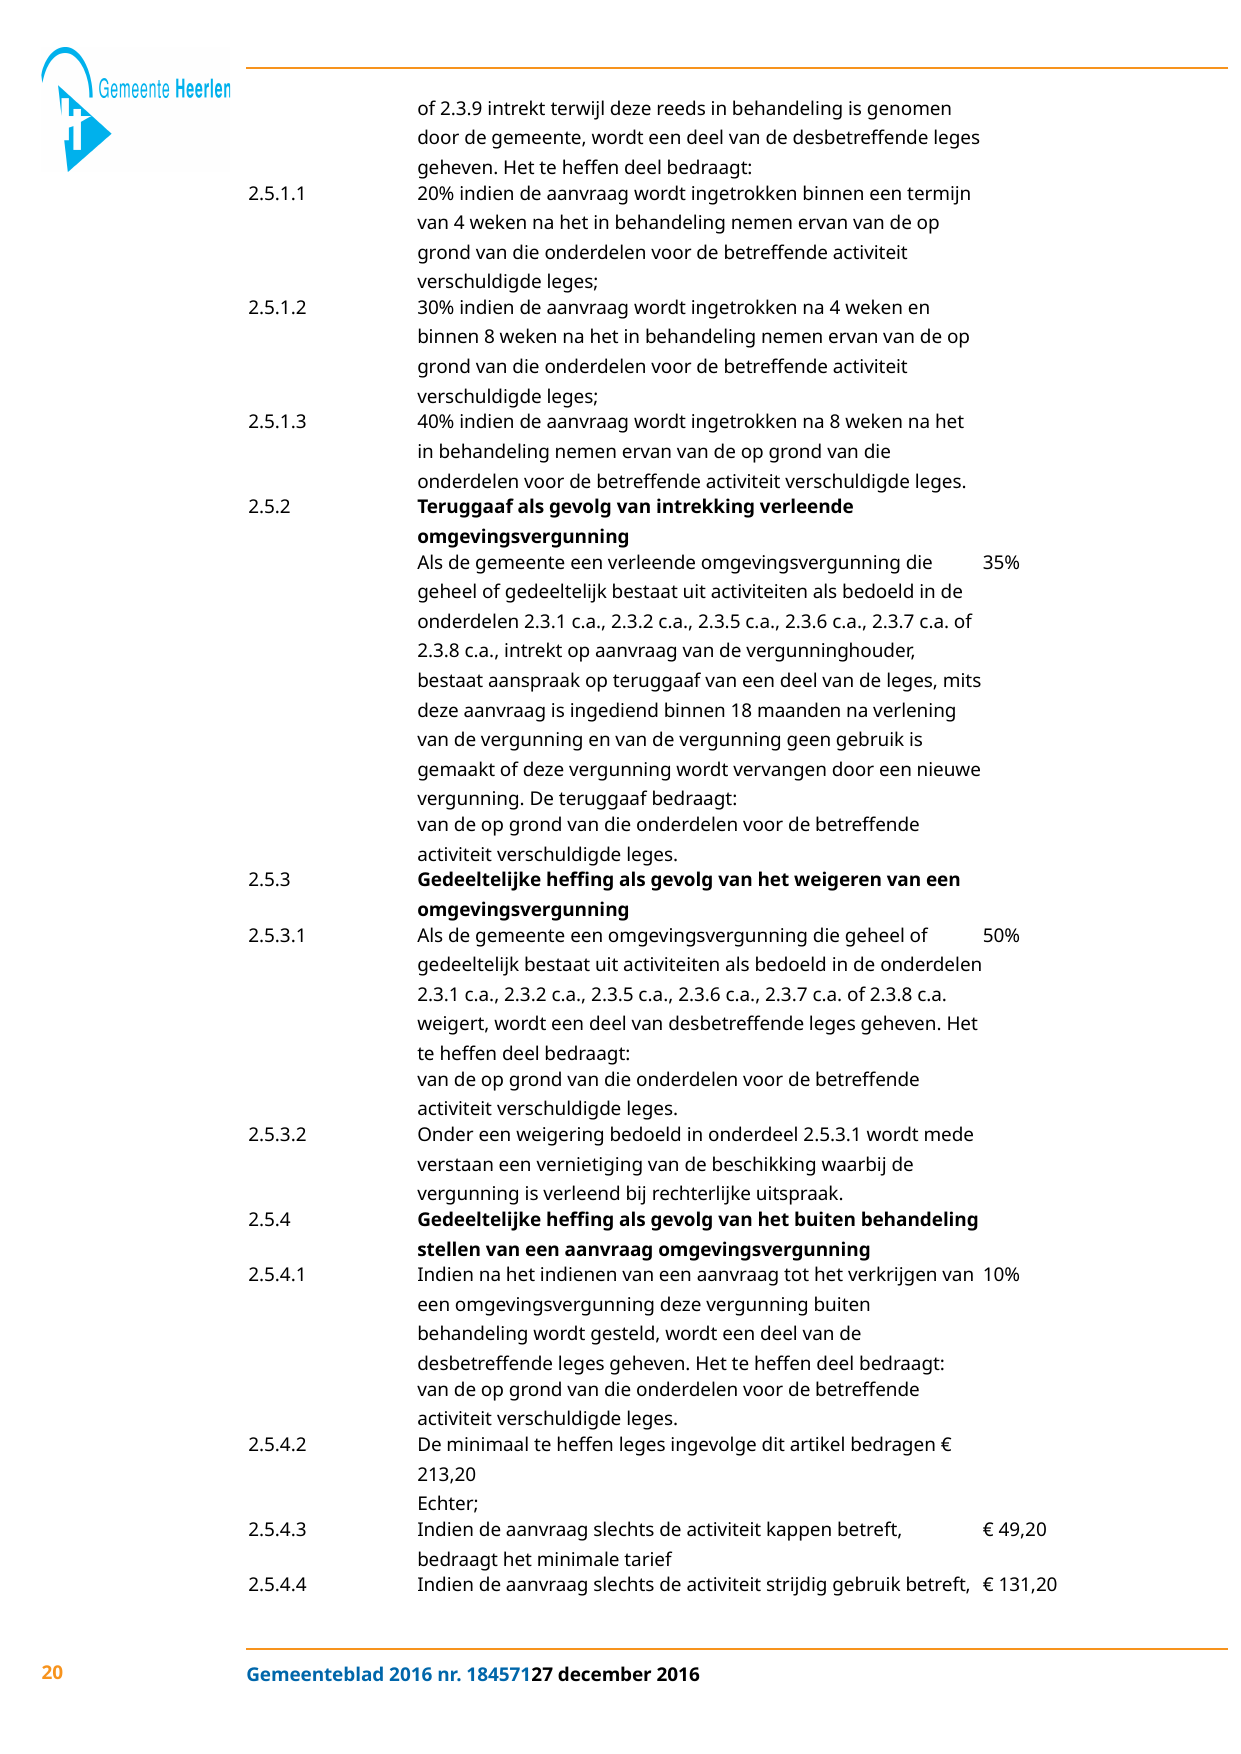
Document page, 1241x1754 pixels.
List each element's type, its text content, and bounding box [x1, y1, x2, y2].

table_cell 2.5.4 [248, 1206, 417, 1261]
table_cell 2.5.3 [248, 867, 417, 922]
table_cell 20% indien de aanvraag wordt ingetrokken binnen een termijn van 4 weken na het in behandeling nemen ervan van de op grond van die onderdelen voor de betreffende activiteit verschuldigde leges; [417, 180, 983, 294]
table_cell of 2.3.9 intrekt terwijl deze reeds in behandeling is genomen door de gemeente, wordt een deel van de desbetreffende leges geheven. Het te heffen deel bedraagt: [417, 95, 983, 180]
table_cell 30% indien de aanvraag wordt ingetrokken na 4 weken en binnen 8 weken na het in behandeling nemen ervan van de op grond van die onderdelen voor de betreffende activiteit verschuldigde leges; [417, 294, 983, 409]
table_cell Als de gemeente een omgevingsvergunning die geheel of gedeeltelijk bestaat uit activiteiten als bedoeld in de onderdelen 2.3.1 c.a., 2.3.2 c.a., 2.3.5 c.a., 2.3.6 c.a., 2.3.7 c.a. of 2.3.8 c.a. weigert, wordt een deel van desbetreffende leges geheven. Het te heffen deel bedraagt: [417, 922, 983, 1066]
table_cell € 49,20 [983, 1516, 1152, 1571]
table_cell [983, 811, 1152, 867]
table_cell Gedeeltelijke heffing als gevolg van het buiten behandeling stellen van een aanvraag omgevingsvergunning [417, 1206, 983, 1261]
table_cell 2.5.1.3 [248, 409, 417, 493]
picture [41, 47, 58, 70]
table_cell [983, 180, 1152, 294]
table_cell Indien de aanvraag slechts de activiteit strijdig gebruik betreft, [417, 1571, 983, 1597]
table_cell van de op grond van die onderdelen voor de betreffende activiteit verschuldigde leges. [417, 811, 983, 867]
table_cell [983, 494, 1152, 549]
table_cell [983, 1431, 1152, 1516]
table_cell 2.5.2 [248, 494, 417, 549]
table_cell [248, 1376, 417, 1431]
table_cell [983, 867, 1152, 922]
table_cell Als de gemeente een verleende omgevingsvergunning die geheel of gedeeltelijk bestaat uit activiteiten als bedoeld in de onderdelen 2.3.1 c.a., 2.3.2 c.a., 2.3.5 c.a., 2.3.6 c.a., 2.3.7 c.a. of 2.3.8 c.a., intrekt op aanvraag van de vergunninghouder, bestaat aanspraak op teruggaaf van een deel van de leges, mits deze aanvraag is ingediend binnen 18 maanden na verlening van de vergunning en van de vergunning geen gebruik is gemaakt of deze vergunning wordt vervangen door een nieuwe vergunning. De teruggaaf bedraagt: [417, 549, 983, 811]
table_cell 2.5.1.2 [248, 294, 417, 409]
table_cell 2.5.4.2 [248, 1431, 417, 1516]
table_cell € 131,20 [983, 1571, 1152, 1597]
table_cell [248, 811, 417, 867]
table_cell 2.5.4.3 [248, 1516, 417, 1571]
table_cell [983, 409, 1152, 493]
table_cell [983, 95, 1152, 180]
table_cell van de op grond van die onderdelen voor de betreffende activiteit verschuldigde leges. [417, 1066, 983, 1121]
table_cell 2.5.3.1 [248, 922, 417, 1066]
table_cell van de op grond van die onderdelen voor de betreffende activiteit verschuldigde leges. [417, 1376, 983, 1431]
picture [41, 47, 231, 172]
table_cell 50% [983, 922, 1152, 1066]
table_cell [983, 1121, 1152, 1206]
table_cell [983, 1066, 1152, 1121]
table_cell 2.5.1.1 [248, 180, 417, 294]
table_cell [248, 549, 417, 811]
table_cell 40% indien de aanvraag wordt ingetrokken na 8 weken na het in behandeling nemen ervan van de op grond van die onderdelen voor de betreffende activiteit verschuldigde leges. [417, 409, 983, 493]
table_cell 10% [983, 1261, 1152, 1376]
table_cell 35% [983, 549, 1152, 811]
table_cell [248, 1066, 417, 1121]
table_cell [248, 95, 417, 180]
table_cell [983, 294, 1152, 409]
table_cell De minimaal te heffen leges ingevolge dit artikel bedragen € 213,20 Echter; [417, 1431, 983, 1516]
table_cell Indien na het indienen van een aanvraag tot het verkrijgen van een omgevingsvergunning deze vergunning buiten behandeling wordt gesteld, wordt een deel van de desbetreffende leges geheven. Het te heffen deel bedraagt: [417, 1261, 983, 1376]
table_cell [983, 1376, 1152, 1431]
table_cell Indien de aanvraag slechts de activiteit kappen betreft, bedraagt het minimale tarief [417, 1516, 983, 1571]
table_cell Gedeeltelijke heffing als gevolg van het weigeren van een omgevingsvergunning [417, 867, 983, 922]
table_cell 2.5.4.4 [248, 1571, 417, 1597]
table_cell [983, 1206, 1152, 1261]
table_cell Teruggaaf als gevolg van intrekking verleende omgevingsvergunning [417, 494, 983, 549]
table_cell 2.5.4.1 [248, 1261, 417, 1376]
table_cell 2.5.3.2 [248, 1121, 417, 1206]
table_cell Onder een weigering bedoeld in onderdeel 2.5.3.1 wordt mede verstaan een vernietiging van de beschikking waarbij de vergunning is verleend bij rechterlijke uitspraak. [417, 1121, 983, 1206]
